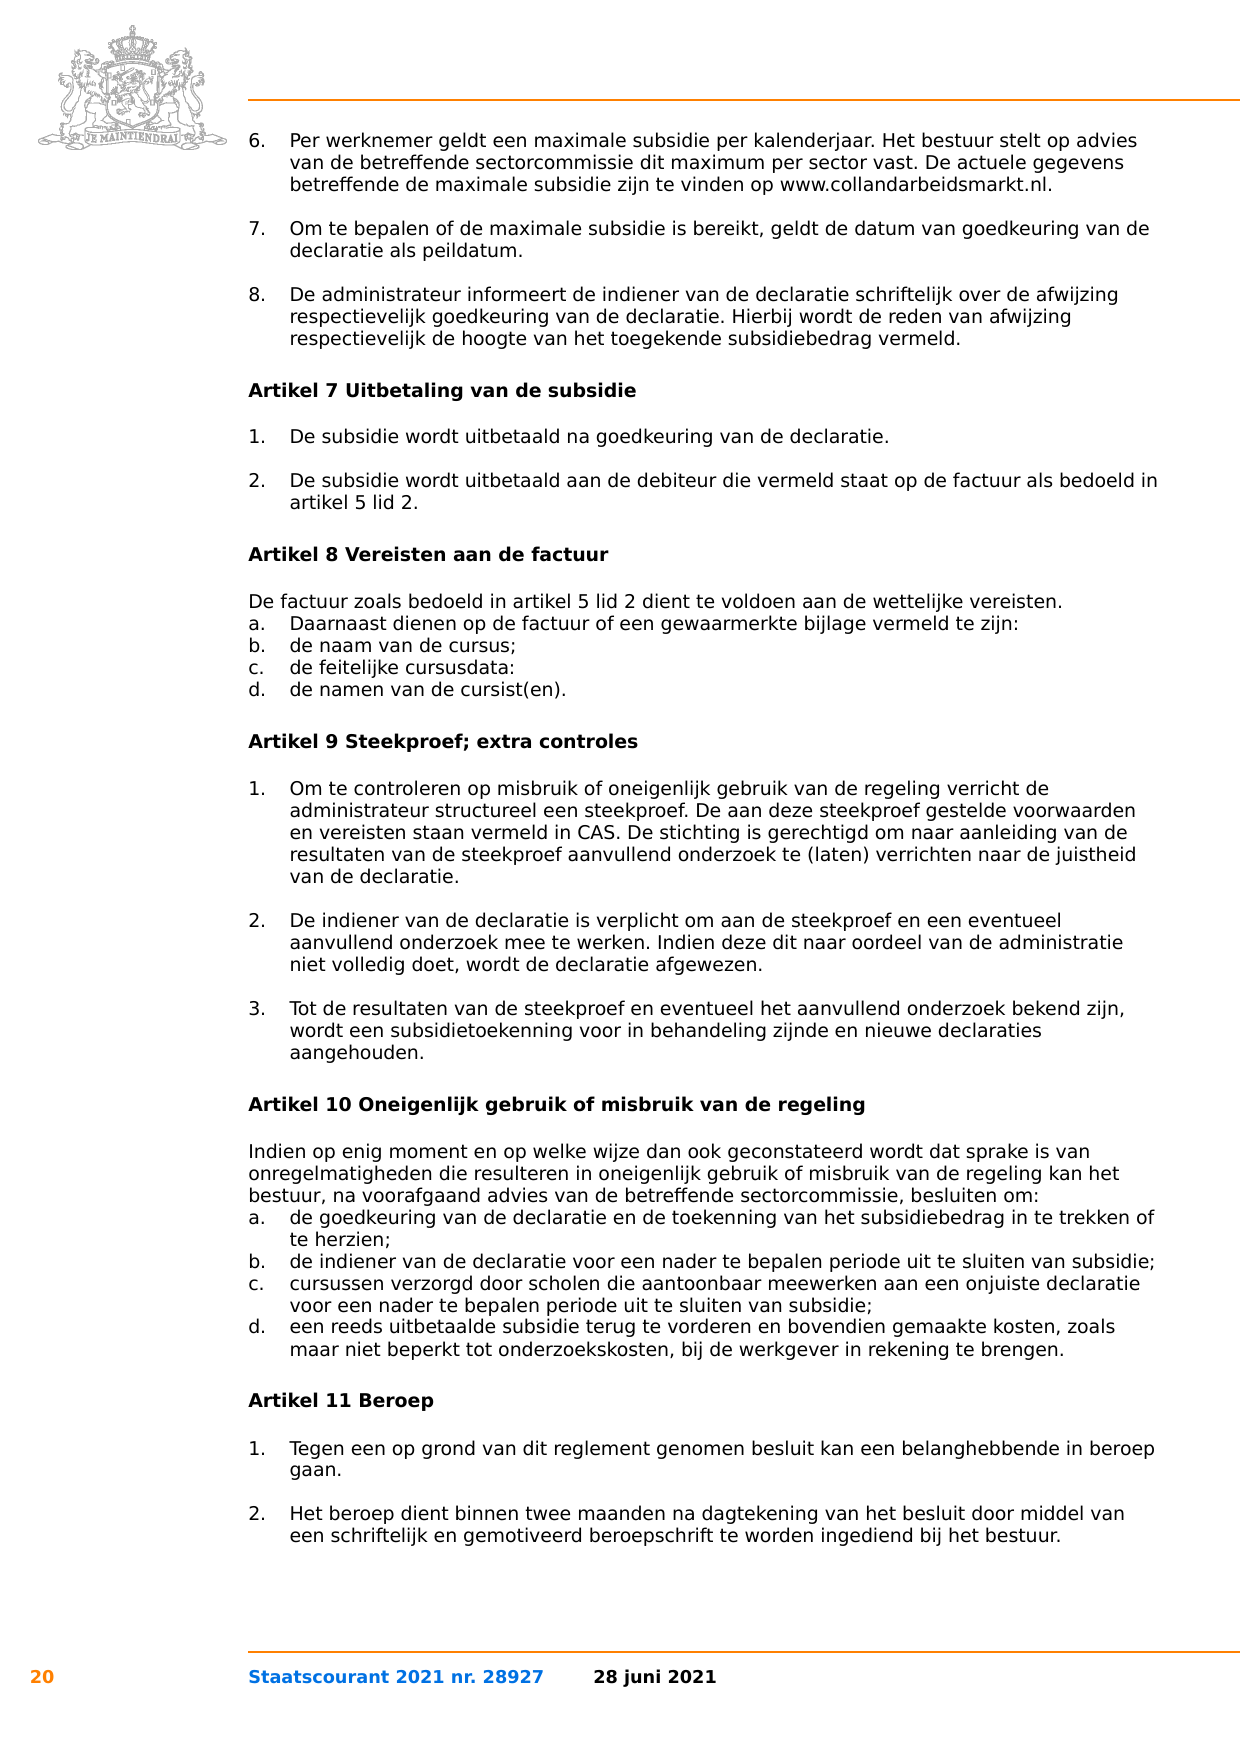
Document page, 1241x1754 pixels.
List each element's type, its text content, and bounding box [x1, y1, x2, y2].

text c. de feitelijke cursusdata: [248, 657, 1163, 679]
subtitle Artikel 10 Oneigenlijk gebruik of misbruik van de regeling [248, 1094, 1163, 1116]
text d. een reeds uitbetaalde subsidie terug te vorderen en bovendien gemaakte kosten, zoals maar niet beperkt tot onderzoekskosten, bij de werkgever in rekening te brengen. [248, 1316, 1163, 1360]
text a. de goedkeuring van de declaratie en de toekenning van het subsidiebedrag in te trekken of te herzien; [248, 1207, 1163, 1251]
subtitle Artikel 9 Steekproef; extra controles [248, 731, 1163, 753]
text De factuur zoals bedoeld in artikel 5 lid 2 dient te voldoen aan de wettelijke vereisten. [248, 591, 1163, 613]
text a. Daarnaast dienen op de factuur of een gewaarmerkte bijlage vermeld te zijn: [248, 613, 1163, 635]
text 2. De subsidie wordt uitbetaald aan de debiteur die vermeld staat op de factuur als bedoeld in artikel 5 lid 2. [248, 470, 1163, 514]
text 1. Tegen een op grond van dit reglement genomen besluit kan een belanghebbende in beroep gaan. [248, 1437, 1163, 1481]
text Indien op enig moment en op welke wijze dan ook geconstateerd wordt dat sprake is van onregelmatigheden die resulteren in oneigenlijk gebruik of misbruik van de regeling kan het bestuur, na voorafgaand advies van de betreffende sectorcommissie, besluiten om: [248, 1141, 1163, 1207]
text c. cursussen verzorgd door scholen die aantoonbaar meewerken aan een onjuiste declaratie voor een nader te bepalen periode uit te sluiten van subsidie; [248, 1272, 1163, 1316]
text 6. Per werknemer geldt een maximale subsidie per kalenderjaar. Het bestuur stelt op advies van de betreffende sectorcommissie dit maximum per sector vast. De actuele gegevens betreffende de maximale subsidie zijn te vinden op www.collandarbeidsmarkt.nl. [248, 130, 1163, 196]
subtitle Artikel 8 Vereisten aan de factuur [248, 544, 1163, 566]
text 1. De subsidie wordt uitbetaald na goedkeuring van de declaratie. [248, 426, 1163, 448]
text 2. De indiener van de declaratie is verplicht om aan de steekproef en een eventueel aanvullend onderzoek mee te werken. Indien deze dit naar oordeel van de administratie niet volledig doet, wordt de declaratie afgewezen. [248, 910, 1163, 976]
subtitle Artikel 11 Beroep [248, 1390, 1163, 1412]
text 8. De administrateur informeert de indiener van de declaratie schriftelijk over de afwijzing respectievelijk goedkeuring van de declaratie. Hierbij wordt de reden van afwijzing respectievelijk de hoogte van het toegekende subsidiebedrag vermeld. [248, 283, 1163, 349]
text 2. Het beroep dient binnen twee maanden na dagtekening van het besluit door middel van een schriftelijk en gemotiveerd beroepschrift te worden ingediend bij het bestuur. [248, 1503, 1163, 1547]
text b. de naam van de cursus; [248, 635, 1163, 657]
text 3. Tot de resultaten van de steekproef en eventueel het aanvullend onderzoek bekend zijn, wordt een subsidietoekenning voor in behandeling zijnde en nieuwe declaraties aangehouden. [248, 998, 1163, 1064]
text b. de indiener van de declaratie voor een nader te bepalen periode uit te sluiten van subsidie; [248, 1251, 1163, 1272]
picture [38, 25, 227, 150]
text 1. Om te controleren op misbruik of oneigenlijk gebruik van de regeling verricht de administrateur structureel een steekproef. De aan deze steekproef gestelde voorwaarden en vereisten staan vermeld in CAS. De stichting is gerechtigd om naar aanleiding van de resultaten van de steekproef aanvullend onderzoek te (laten) verrichten naar de juistheid van de declaratie. [248, 778, 1163, 888]
text d. de namen van de cursist(en). [248, 679, 1163, 701]
text 7. Om te bepalen of de maximale subsidie is bereikt, geldt de datum van goedkeuring van de declaratie als peildatum. [248, 218, 1163, 262]
subtitle Artikel 7 Uitbetaling van de subsidie [248, 379, 1163, 401]
